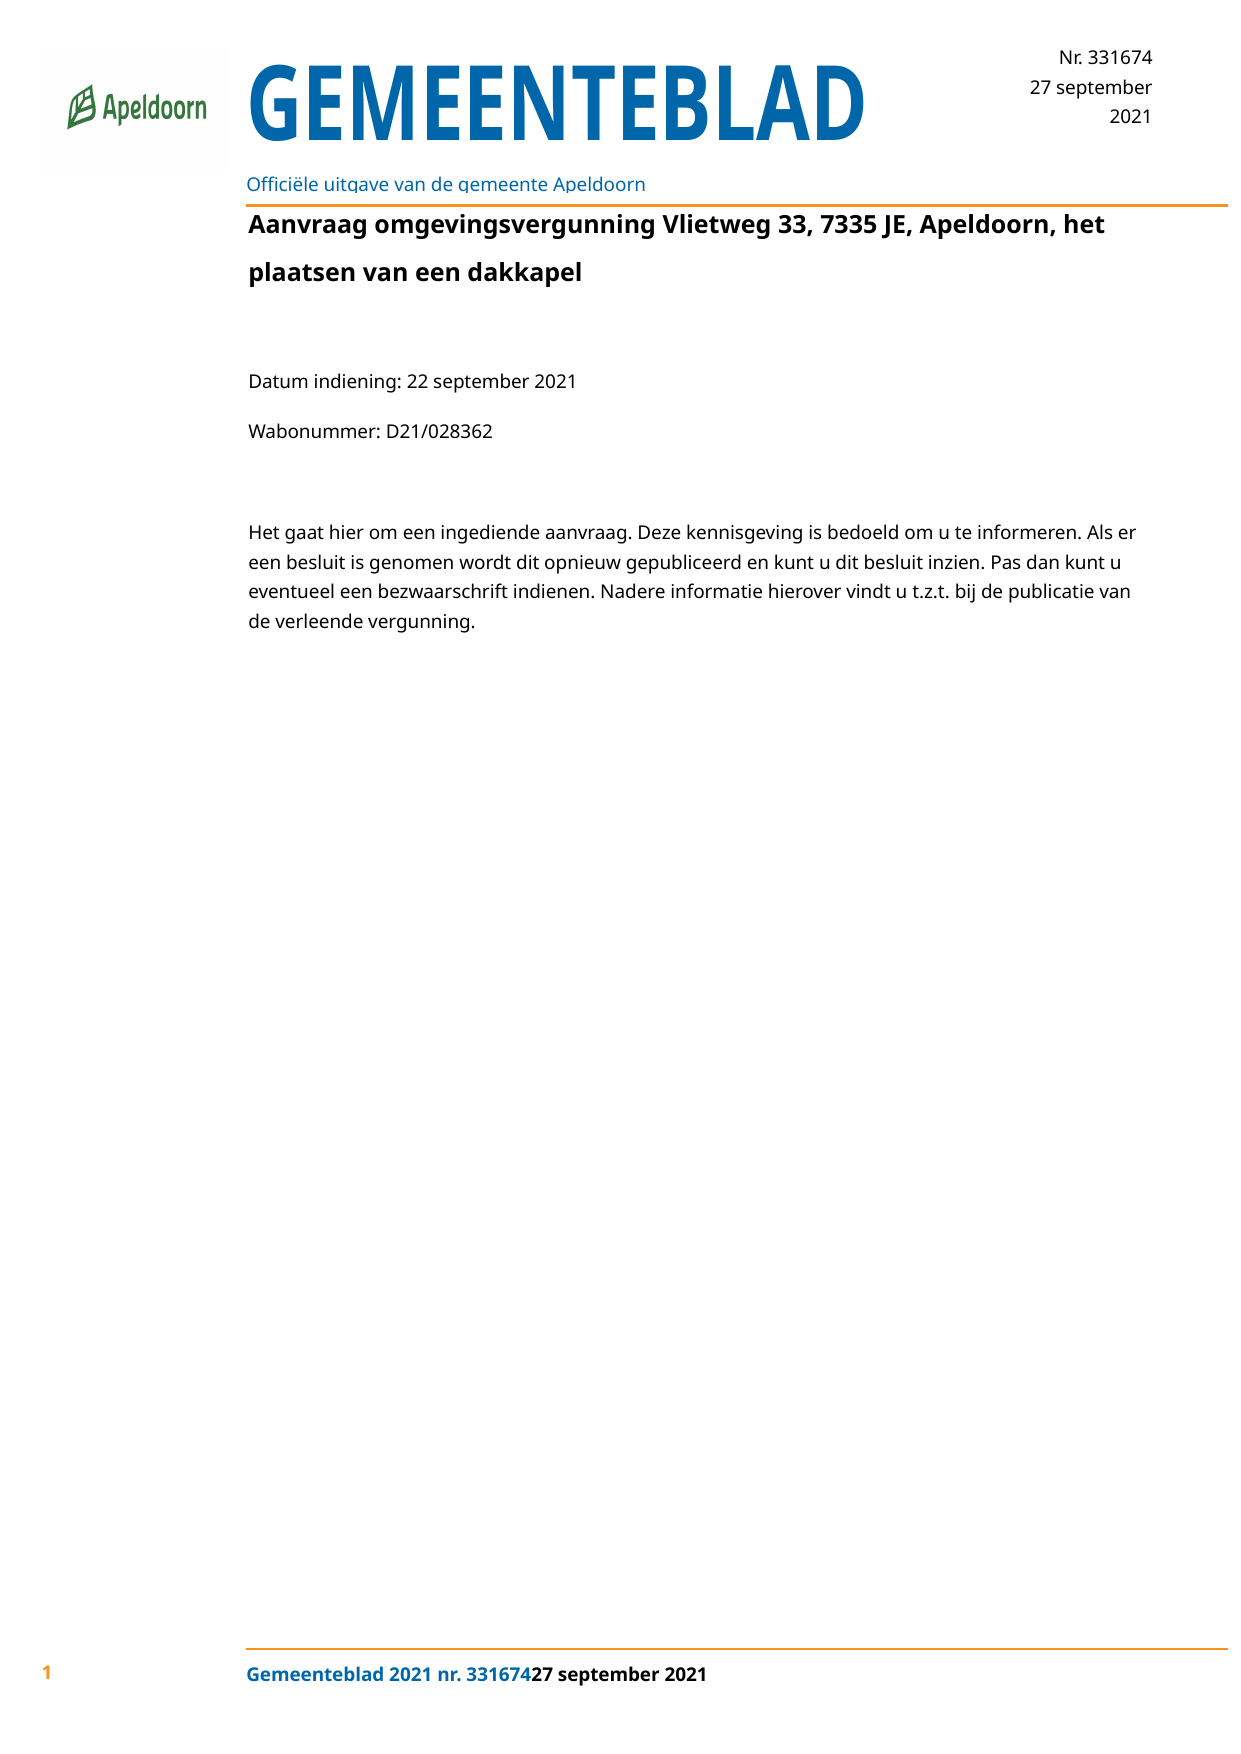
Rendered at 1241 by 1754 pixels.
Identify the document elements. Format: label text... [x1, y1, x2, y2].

picture [41, 47, 231, 172]
text Wabonummer: D21/028362 [248, 419, 1152, 444]
text Het gaat hier om een ingediende aanvraag. Deze kennisgeving is bedoeld om u te informeren. Als er een besluit is genomen wordt dit opnieuw gepubliceerd en kunt u dit besluit inzien. Pas dan kunt u eventueel een bezwaarschrift indienen. Nadere informatie hierover vindt u t.z.t. bij de publicatie van de verleende vergunning. [248, 519, 1152, 634]
text Aanvraag omgevingsvergunning Vlietweg 33, 7335 JE, Apeldoorn, het plaatsen van een dakkapel [248, 207, 1152, 288]
text Datum indiening: 22 september 2021 [248, 368, 1152, 394]
